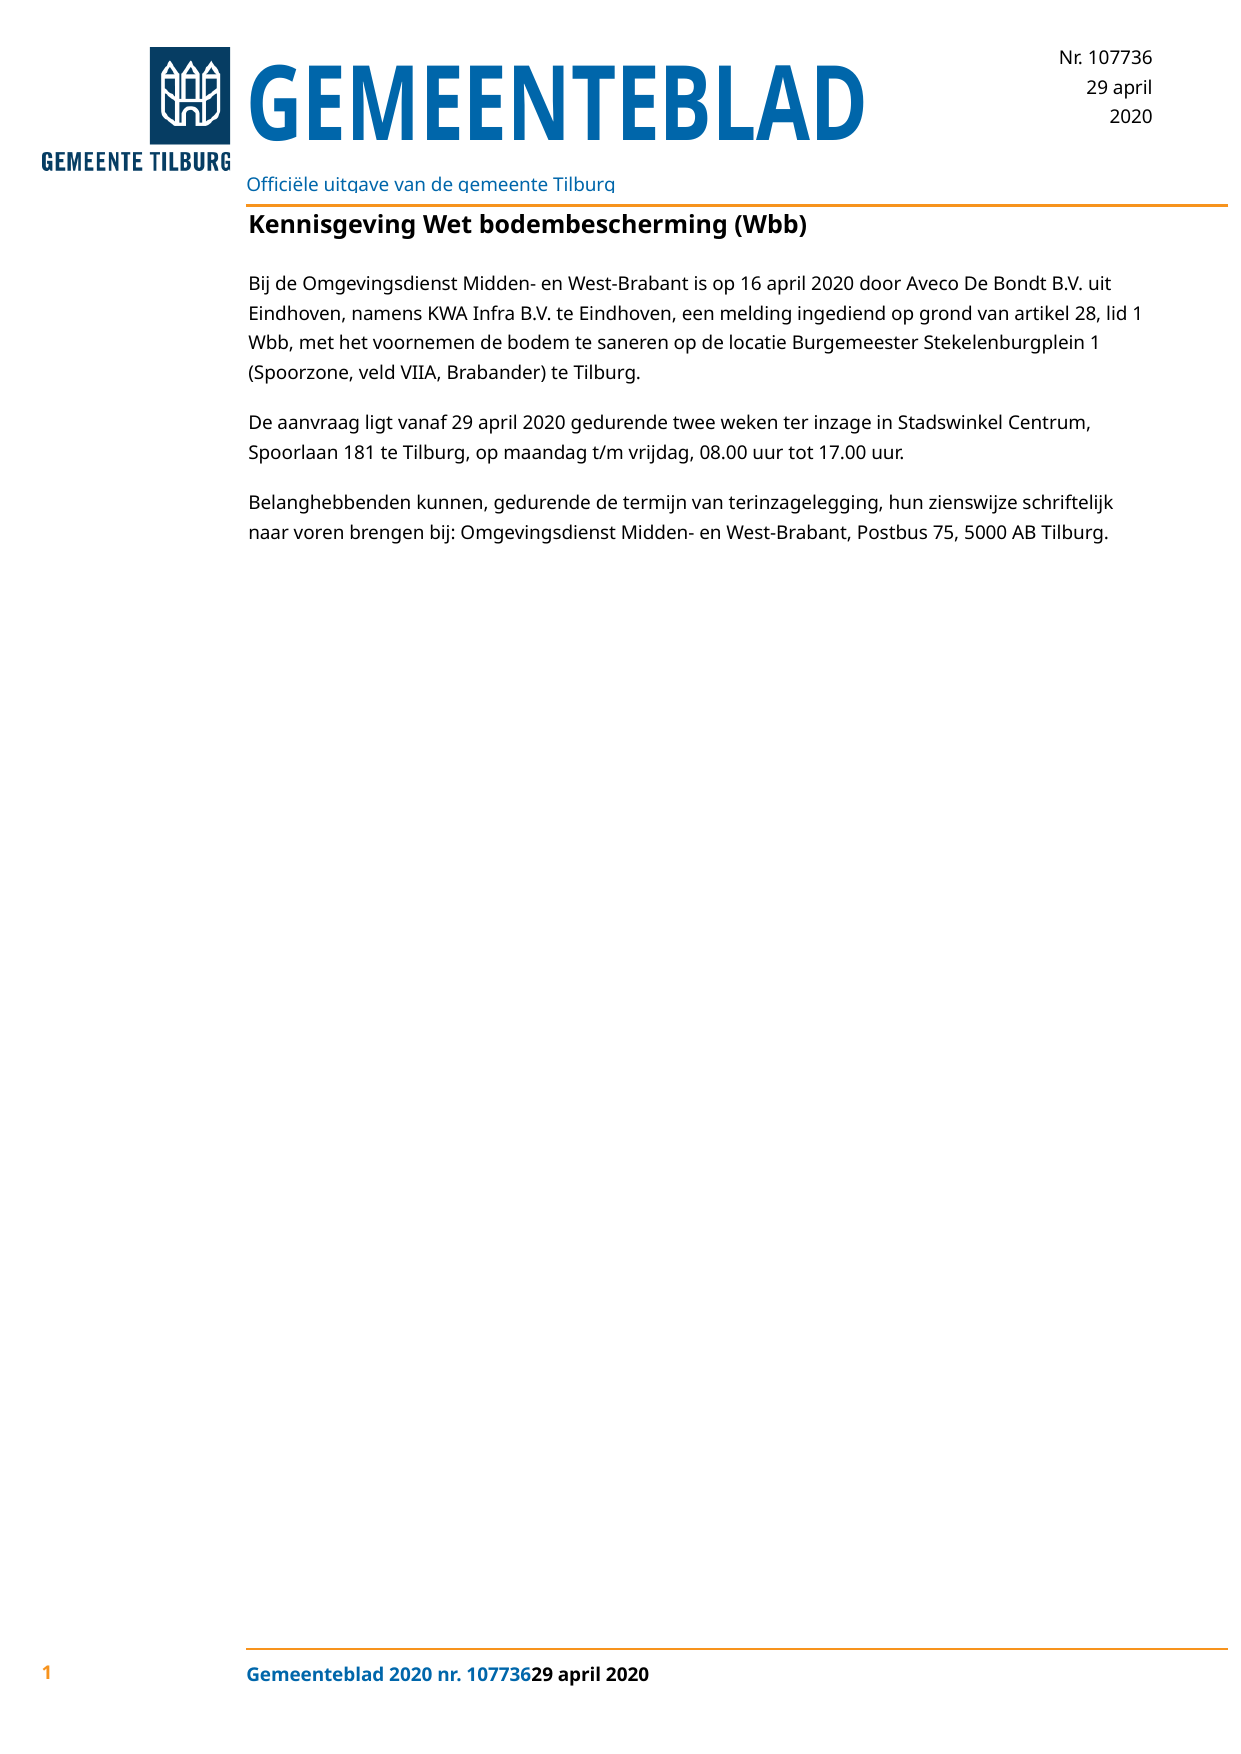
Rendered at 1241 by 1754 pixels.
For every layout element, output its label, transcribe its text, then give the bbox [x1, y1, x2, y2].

text Bij de Omgevingsdienst Midden- en West-Brabant is op 16 april 2020 door Aveco De Bondt B.V. uit Eindhoven, namens KWA Infra B.V. te Eindhoven, een melding ingediend op grond van artikel 28, lid 1 Wbb, met het voornemen de bodem te saneren op de locatie Burgemeester Stekelenburgplein 1 (Spoorzone, veld VIIA, Brabander) te Tilburg. [248, 270, 1152, 385]
text Kennisgeving Wet bodembescherming (Wbb) [248, 207, 1152, 241]
text Belanghebbenden kunnen, gedurende de termijn van terinzagelegging, hun zienswijze schriftelijk naar voren brengen bij: Omgevingsdienst Midden- en West-Brabant, Postbus 75, 5000 AB Tilburg. [248, 489, 1152, 545]
text De aanvraag ligt vanaf 29 april 2020 gedurende twee weken ter inzage in Stadswinkel Centrum, Spoorlaan 181 te Tilburg, op maandag t/m vrijdag, 08.00 uur tot 17.00 uur. [248, 409, 1152, 465]
picture [41, 47, 231, 172]
